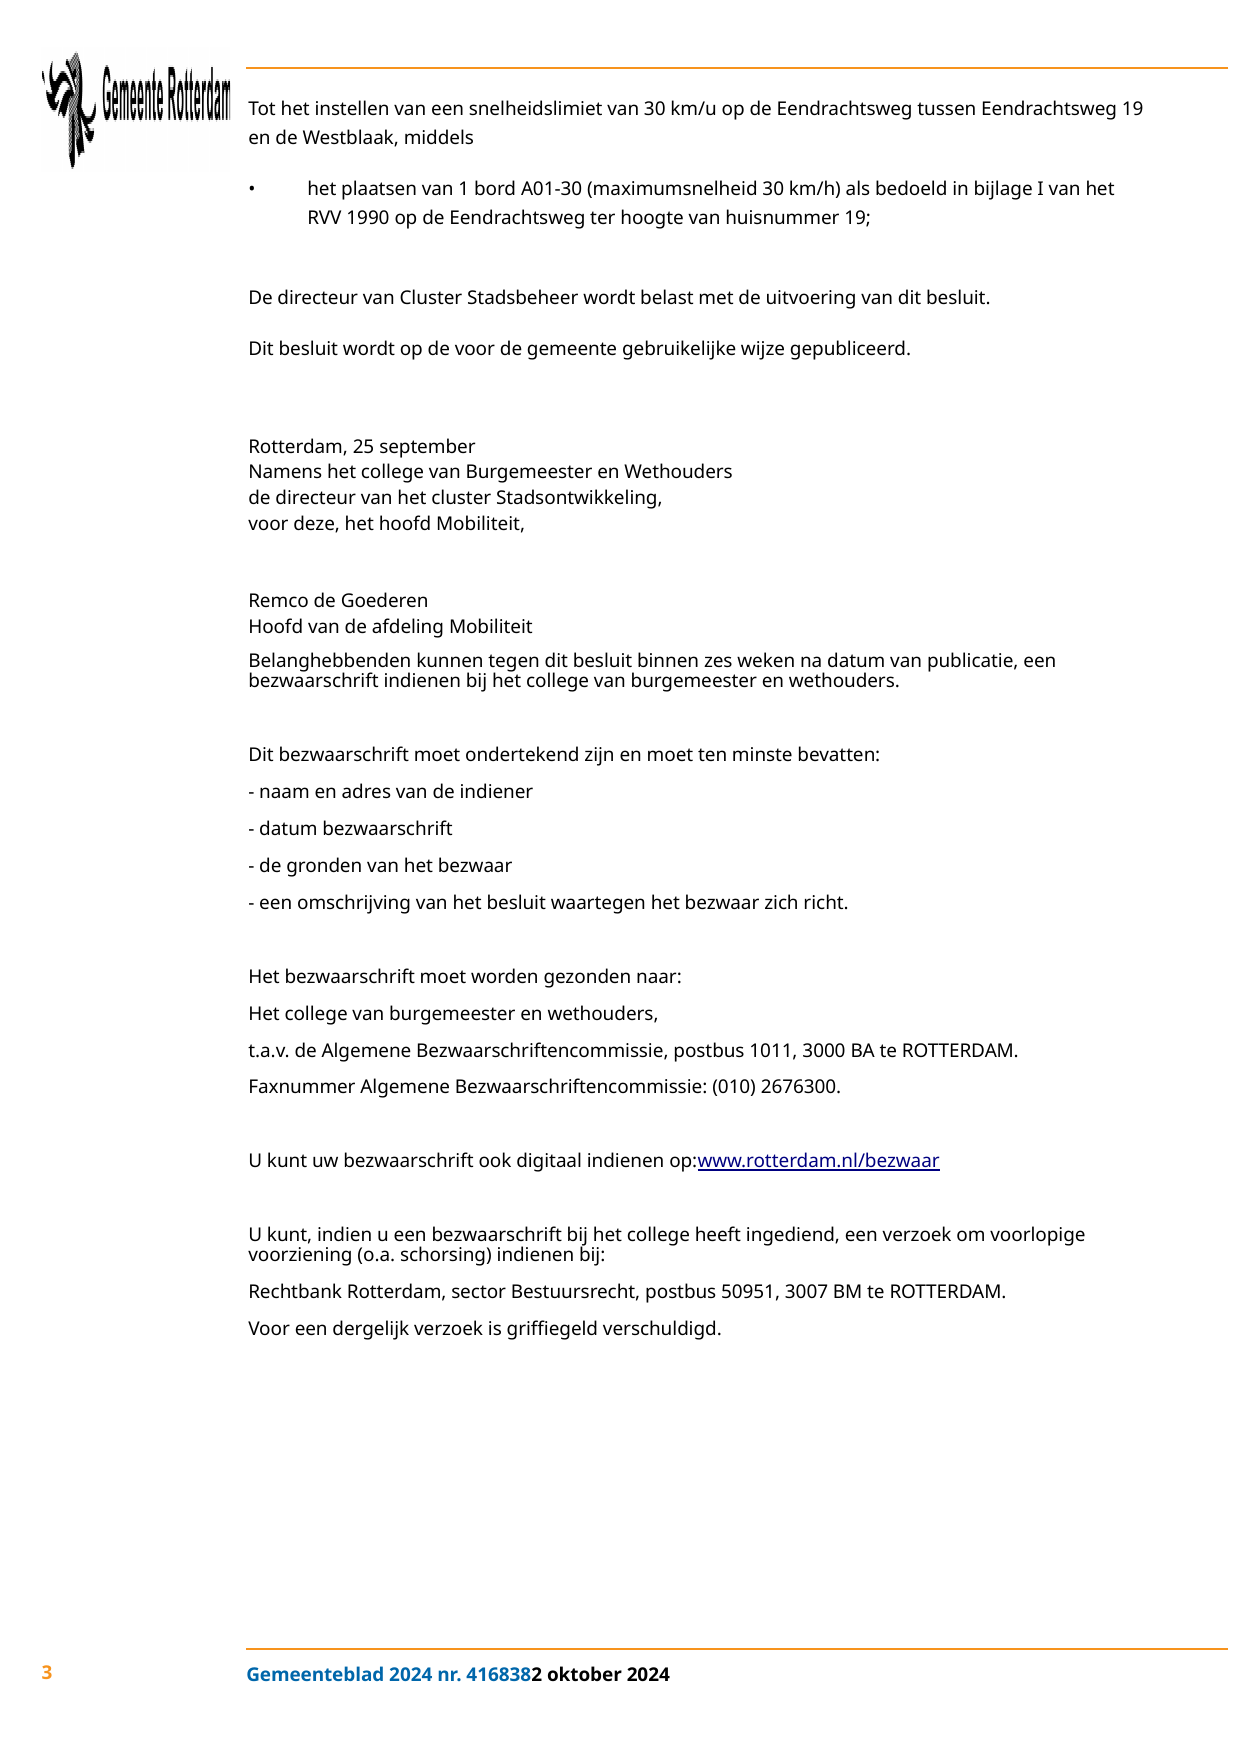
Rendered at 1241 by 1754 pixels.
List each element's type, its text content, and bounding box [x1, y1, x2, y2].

text Remco de Goederen [248, 587, 1152, 613]
text Rotterdam, 25 september [248, 433, 1152, 459]
text Het bezwaarschrift moet worden gezonden naar: [248, 968, 1152, 987]
text - een omschrijving van het besluit waartegen het bezwaar zich richt. [248, 894, 1152, 913]
picture [41, 47, 231, 172]
text voor deze, het hoofd Mobiliteit, [248, 510, 1152, 536]
text Belanghebbenden kunnen tegen dit besluit binnen zes weken na datum van publicatie, een bezwaarschrift indienen bij het college van burgemeester en wethouders. [248, 652, 1152, 691]
text Hoofd van de afdeling Mobiliteit [248, 613, 1152, 639]
text U kunt uw bezwaarschrift ook digitaal indienen op:www.rotterdam.nl/bezwaar [248, 1152, 1152, 1172]
text Dit bezwaarschrift moet ondertekend zijn en moet ten minste bevatten: [248, 746, 1152, 765]
text De directeur van Cluster Stadsbeheer wordt belast met de uitvoering van dit besluit. [248, 284, 1152, 310]
text Tot het instellen van een snelheidslimiet van 30 km/u op de Eendrachtsweg tussen Eendrachtsweg 19 en de Westblaak, middels [248, 95, 1152, 150]
text - naam en adres van de indiener [248, 783, 1152, 802]
text - de gronden van het bezwaar [248, 857, 1152, 876]
text U kunt, indien u een bezwaarschrift bij het college heeft ingediend, een verzoek om voorlopige voorziening (o.a. schorsing) indienen bij: [248, 1226, 1152, 1265]
list het plaatsen van 1 bord A01-30 (maximumsnelheid 30 km/h) als bedoeld in bijlage I van het RVV 1990 op de Eendrachtsweg ter hoogte van huisnummer 19; [248, 175, 1152, 230]
text Dit besluit wordt op de voor de gemeente gebruikelijke wijze gepubliceerd. [248, 335, 1152, 361]
text Namens het college van Burgemeester en Wethouders [248, 459, 1152, 484]
text - datum bezwaarschrift [248, 820, 1152, 839]
text Voor een dergelijk verzoek is griffiegeld verschuldigd. [248, 1320, 1152, 1339]
text Het college van burgemeester en wethouders, [248, 1004, 1152, 1024]
text Rechtbank Rotterdam, sector Bestuursrecht, postbus 50951, 3007 BM te ROTTERDAM. [248, 1283, 1152, 1302]
text t.a.v. de Algemene Bezwaarschriftencommissie, postbus 1011, 3000 BA te ROTTERDAM. [248, 1042, 1152, 1061]
text de directeur van het cluster Stadsontwikkeling, [248, 484, 1152, 510]
text Faxnummer Algemene Bezwaarschriftencommissie: (010) 2676300. [248, 1078, 1152, 1098]
